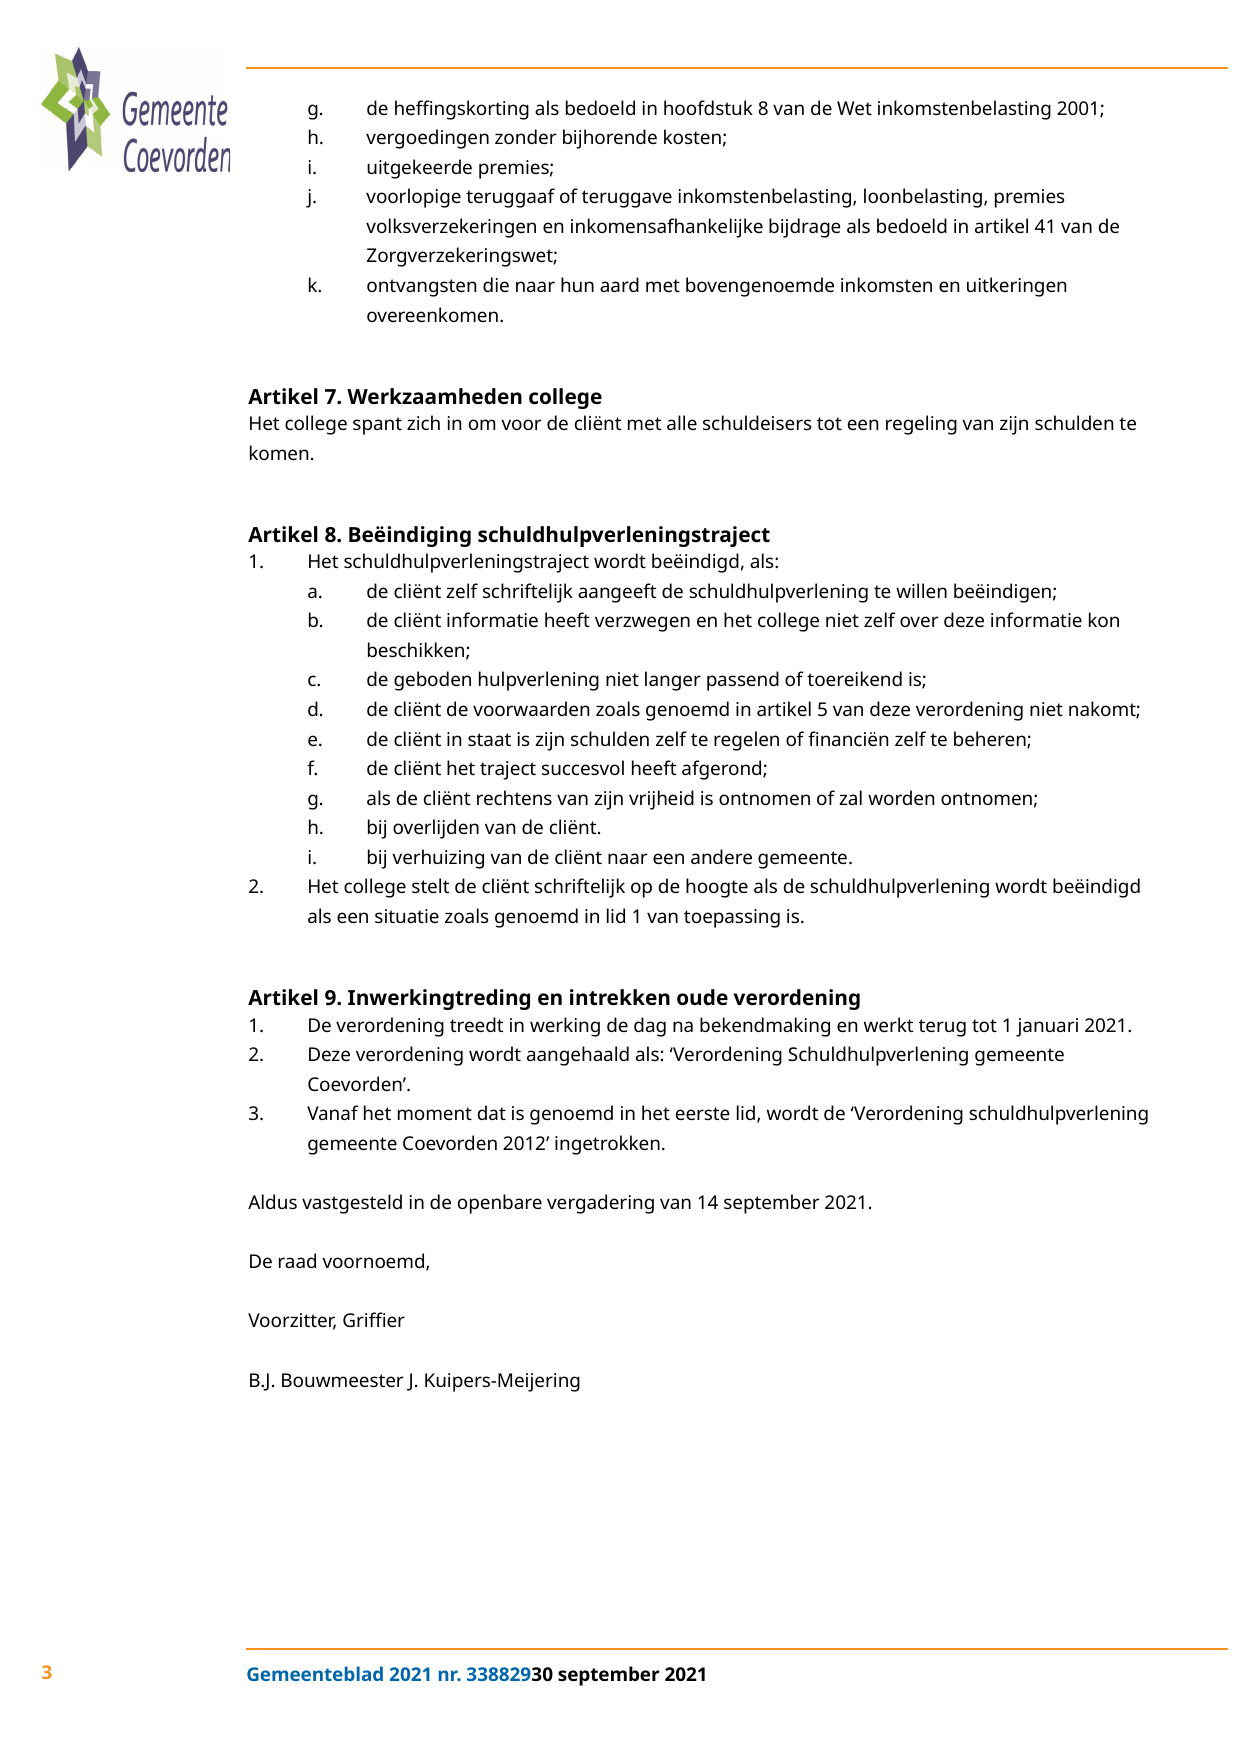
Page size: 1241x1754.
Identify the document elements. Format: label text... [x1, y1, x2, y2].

list ontvangsten die naar hun aard met bovengenoemde inkomsten en uitkeringen overeenkomen. [307, 272, 1152, 328]
list bij overlijden van de cliënt. [307, 814, 1152, 840]
text De raad voornoemd, [248, 1248, 1152, 1274]
list De verordening treedt in werking de dag na bekendmaking en werkt terug tot 1 januari 2021. [248, 1012, 1152, 1037]
list Het schuldhulpverleningstraject wordt beëindigd, als: [248, 548, 1152, 574]
list Het college stelt de cliënt schriftelijk op de hoogte als de schuldhulpverlening wordt beëindigd als een situatie zoals genoemd in lid 1 van toepassing is. [248, 874, 1152, 929]
list bij verhuizing van de cliënt naar een andere gemeente. [307, 844, 1152, 870]
text Artikel 9. Inwerkingtreding en intrekken oude verordening [248, 983, 1152, 1012]
list de cliënt in staat is zijn schulden zelf te regelen of financiën zelf te beheren; [307, 726, 1152, 752]
picture [41, 47, 231, 172]
list de geboden hulpverlening niet langer passend of toereikend is; [307, 667, 1152, 692]
list de cliënt zelf schriftelijk aangeeft de schuldhulpverlening te willen beëindigen; [307, 578, 1152, 604]
list Deze verordening wordt aangehaald als: ‘Verordening Schuldhulpverlening gemeente Coevorden’. [248, 1041, 1152, 1097]
list vergoedingen zonder bijhorende kosten; [307, 124, 1152, 150]
text Voorzitter, Griffier [248, 1308, 1152, 1333]
list voorlopige teruggaaf of teruggave inkomstenbelasting, loonbelasting, premies volksverzekeringen en inkomensafhankelijke bijdrage als bedoeld in artikel 41 van de Zorgverzekeringswet; [307, 183, 1152, 268]
list als de cliënt rechtens van zijn vrijheid is ontnomen of zal worden ontnomen; [307, 785, 1152, 811]
list de cliënt informatie heeft verzwegen en het college niet zelf over deze informatie kon beschikken; [307, 607, 1152, 663]
list Vanaf het moment dat is genoemd in het eerste lid, wordt de ‘Verordening schuldhulpverlening gemeente Coevorden 2012’ ingetrokken. [248, 1101, 1152, 1156]
list uitgekeerde premies; [307, 154, 1152, 180]
list de cliënt het traject succesvol heeft afgerond; [307, 755, 1152, 781]
text Aldus vastgesteld in de openbare vergadering van 14 september 2021. [248, 1189, 1152, 1215]
text Het college spant zich in om voor de cliënt met alle schuldeisers tot een regeling van zijn schulden te komen. [248, 410, 1152, 466]
text B.J. Bouwmeester J. Kuipers-Meijering [248, 1367, 1152, 1392]
list de cliënt de voorwaarden zoals genoemd in artikel 5 van deze verordening niet nakomt; [307, 696, 1152, 722]
list de heffingskorting als bedoeld in hoofdstuk 8 van de Wet inkomstenbelasting 2001; [307, 95, 1152, 121]
text Artikel 7. Werkzaamheden college [248, 382, 1152, 410]
text Artikel 8. Beëindiging schuldhulpverleningstraject [248, 520, 1152, 548]
